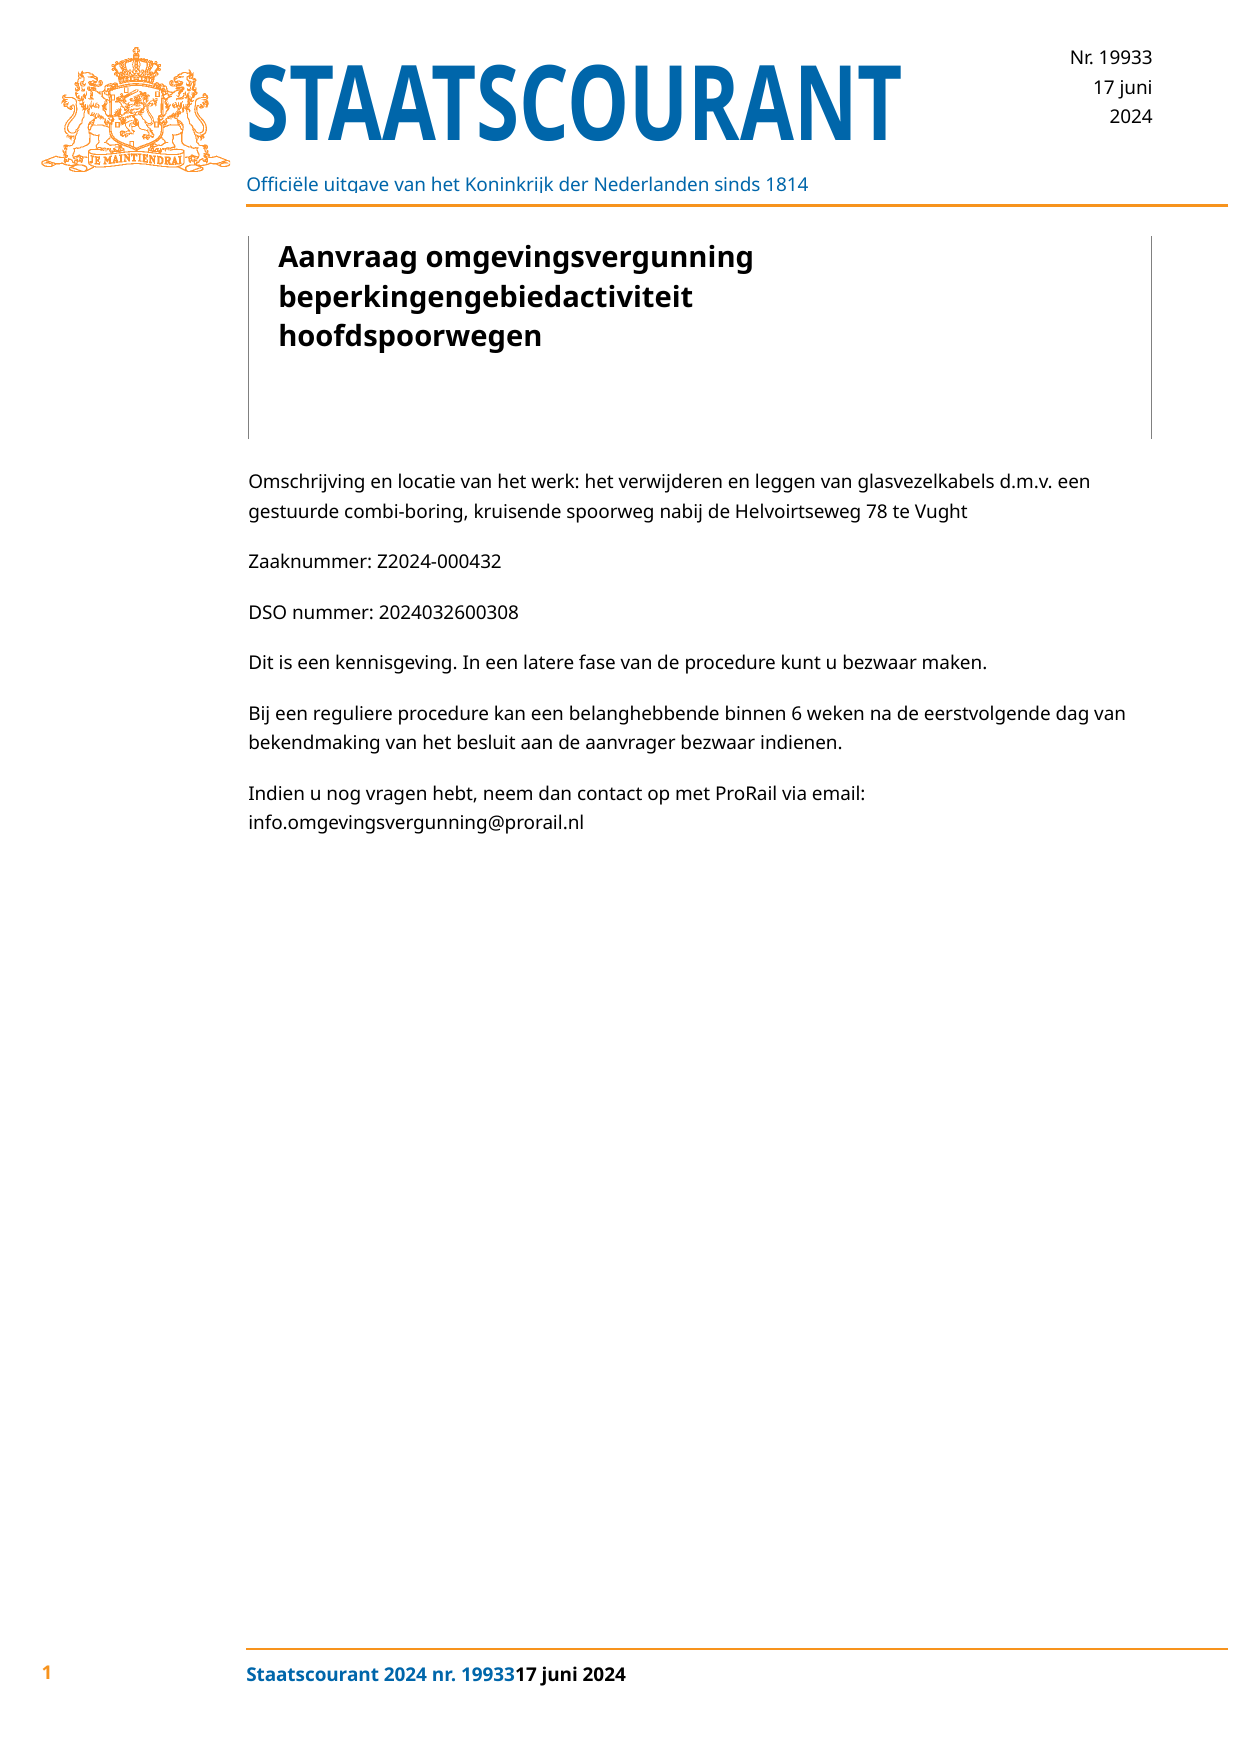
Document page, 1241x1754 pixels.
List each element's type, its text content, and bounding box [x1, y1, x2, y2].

text Omschrijving en locatie van het werk: het verwijderen en leggen van glasvezelkabels d.m.v. een gestuurde combi-boring, kruisende spoorweg nabij de Helvoirtseweg 78 te Vught [248, 469, 1152, 524]
table_header [850, 414, 1151, 439]
text DSO nummer: 2024032600308 [248, 599, 1152, 625]
text Zaaknummer: Z2024-000432 [248, 549, 1152, 574]
table_header Aanvraag omgevingsvergunning beperkingengebiedactiviteit hoofdspoorwegen [249, 236, 850, 439]
text Bij een reguliere procedure kan een belanghebbende binnen 6 weken na de eerstvolgende dag van bekendmaking van het besluit aan de aanvrager bezwaar indienen. [248, 700, 1152, 755]
text Indien u nog vragen hebt, neem dan contact op met ProRail via email: info.omgevingsvergunning@prorail.nl [248, 780, 1152, 835]
table_header [1090, 236, 1151, 413]
picture [912, 236, 1090, 414]
picture [41, 47, 231, 172]
text Dit is een kennisgeving. In een latere fase van de procedure kunt u bezwaar maken. [248, 649, 1152, 675]
table_header [850, 236, 912, 413]
